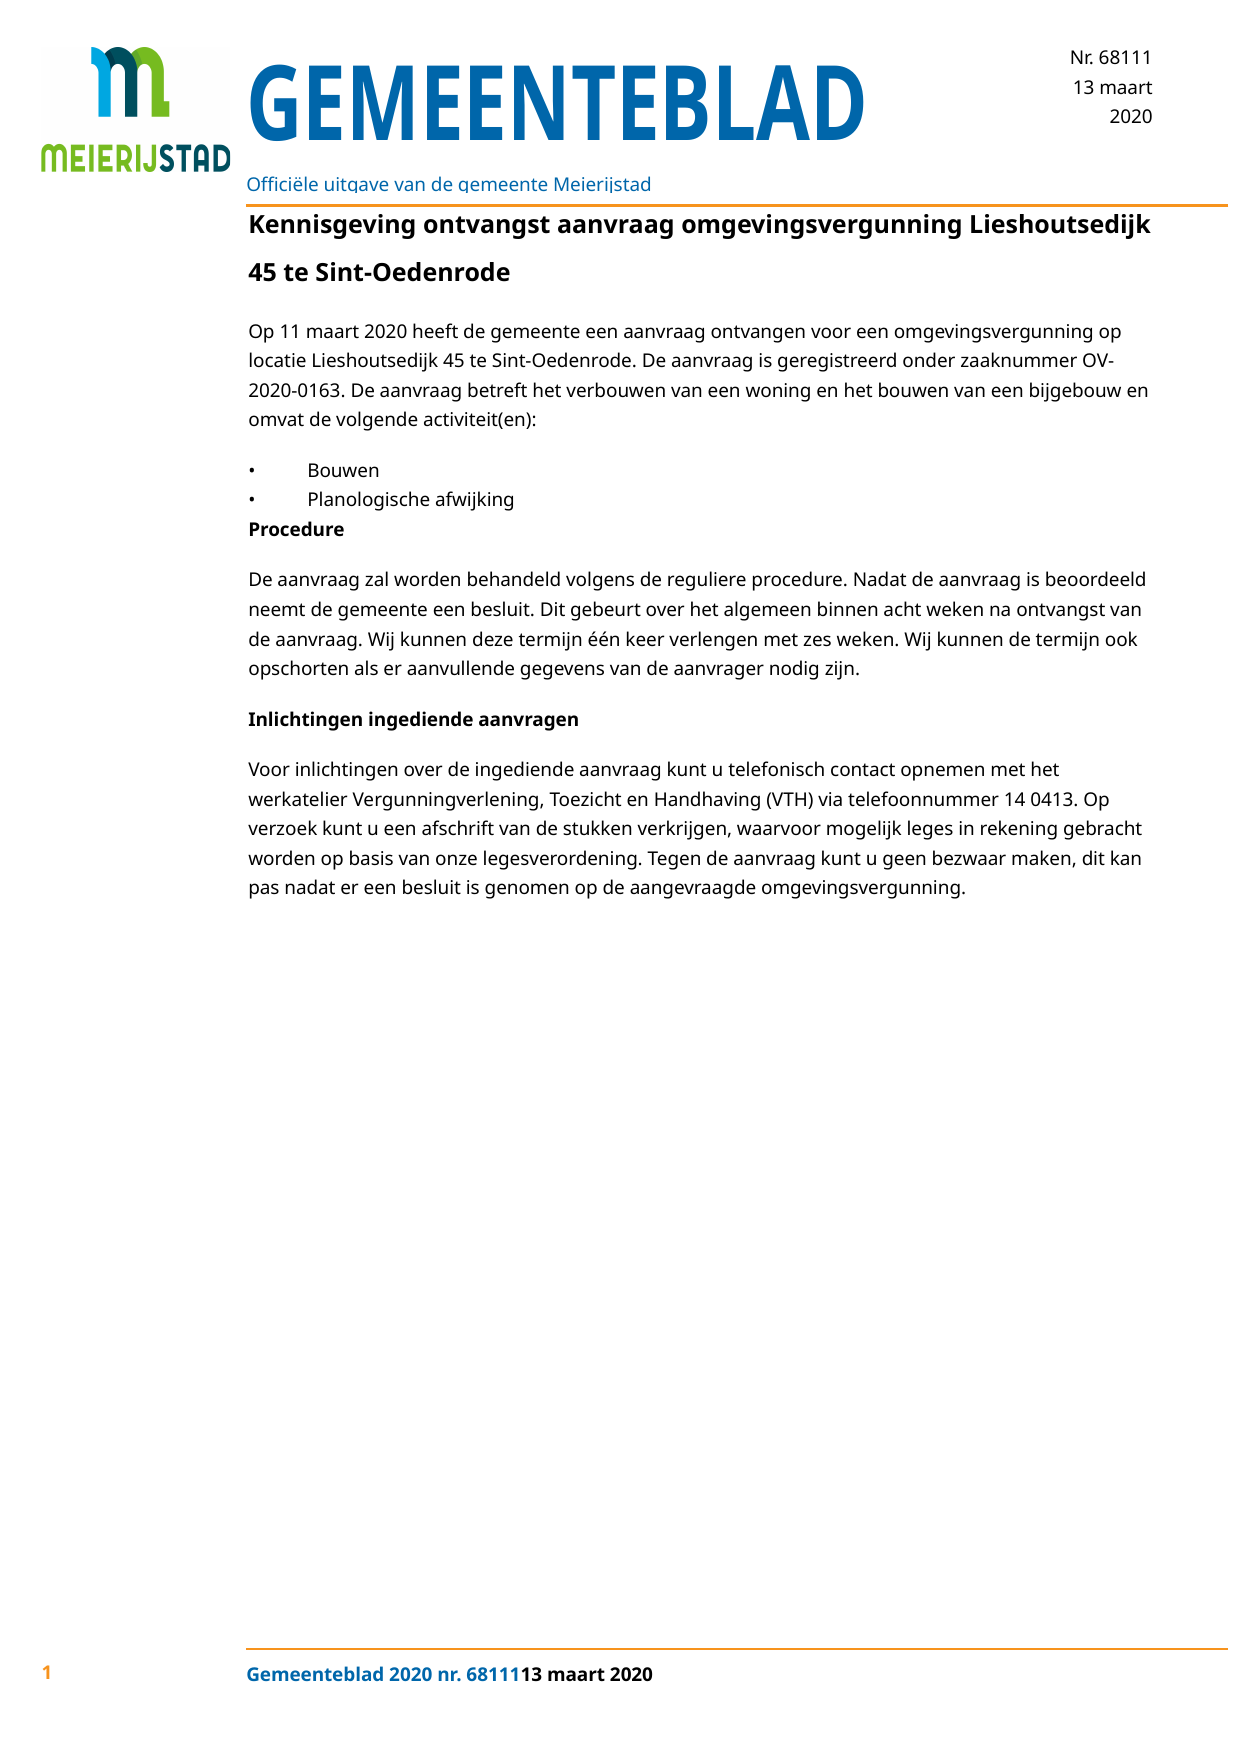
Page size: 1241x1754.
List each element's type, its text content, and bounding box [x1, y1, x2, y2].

text Inlichtingen ingediende aanvragen [248, 706, 1152, 732]
text Kennisgeving ontvangst aanvraag omgevingsvergunning Lieshoutsedijk 45 te Sint-Oedenrode [248, 207, 1152, 288]
picture [41, 47, 231, 172]
text Procedure [248, 516, 1152, 542]
list Bouwen [248, 457, 1152, 483]
list Planologische afwijking [248, 487, 1152, 512]
text De aanvraag zal worden behandeld volgens de reguliere procedure. Nadat de aanvraag is beoordeeld neemt de gemeente een besluit. Dit gebeurt over het algemeen binnen acht weken na ontvangst van de aanvraag. Wij kunnen deze termijn één keer verlengen met zes weken. Wij kunnen de termijn ook opschorten als er aanvullende gegevens van de aanvrager nodig zijn. [248, 567, 1152, 681]
text Op 11 maart 2020 heeft de gemeente een aanvraag ontvangen voor een omgevingsvergunning op locatie Lieshoutsedijk 45 te Sint-Oedenrode. De aanvraag is geregistreerd onder zaaknummer OV-2020-0163. De aanvraag betreft het verbouwen van een woning en het bouwen van een bijgebouw en omvat de volgende activiteit(en): [248, 318, 1152, 432]
text Voor inlichtingen over de ingediende aanvraag kunt u telefonisch contact opnemen met het werkatelier Vergunningverlening, Toezicht en Handhaving (VTH) via telefoonnummer 14 0413. Op verzoek kunt u een afschrift van de stukken verkrijgen, waarvoor mogelijk leges in rekening gebracht worden op basis van onze legesverordening. Tegen de aanvraag kunt u geen bezwaar maken, dit kan pas nadat er een besluit is genomen op de aangevraagde omgevingsvergunning. [248, 756, 1152, 900]
